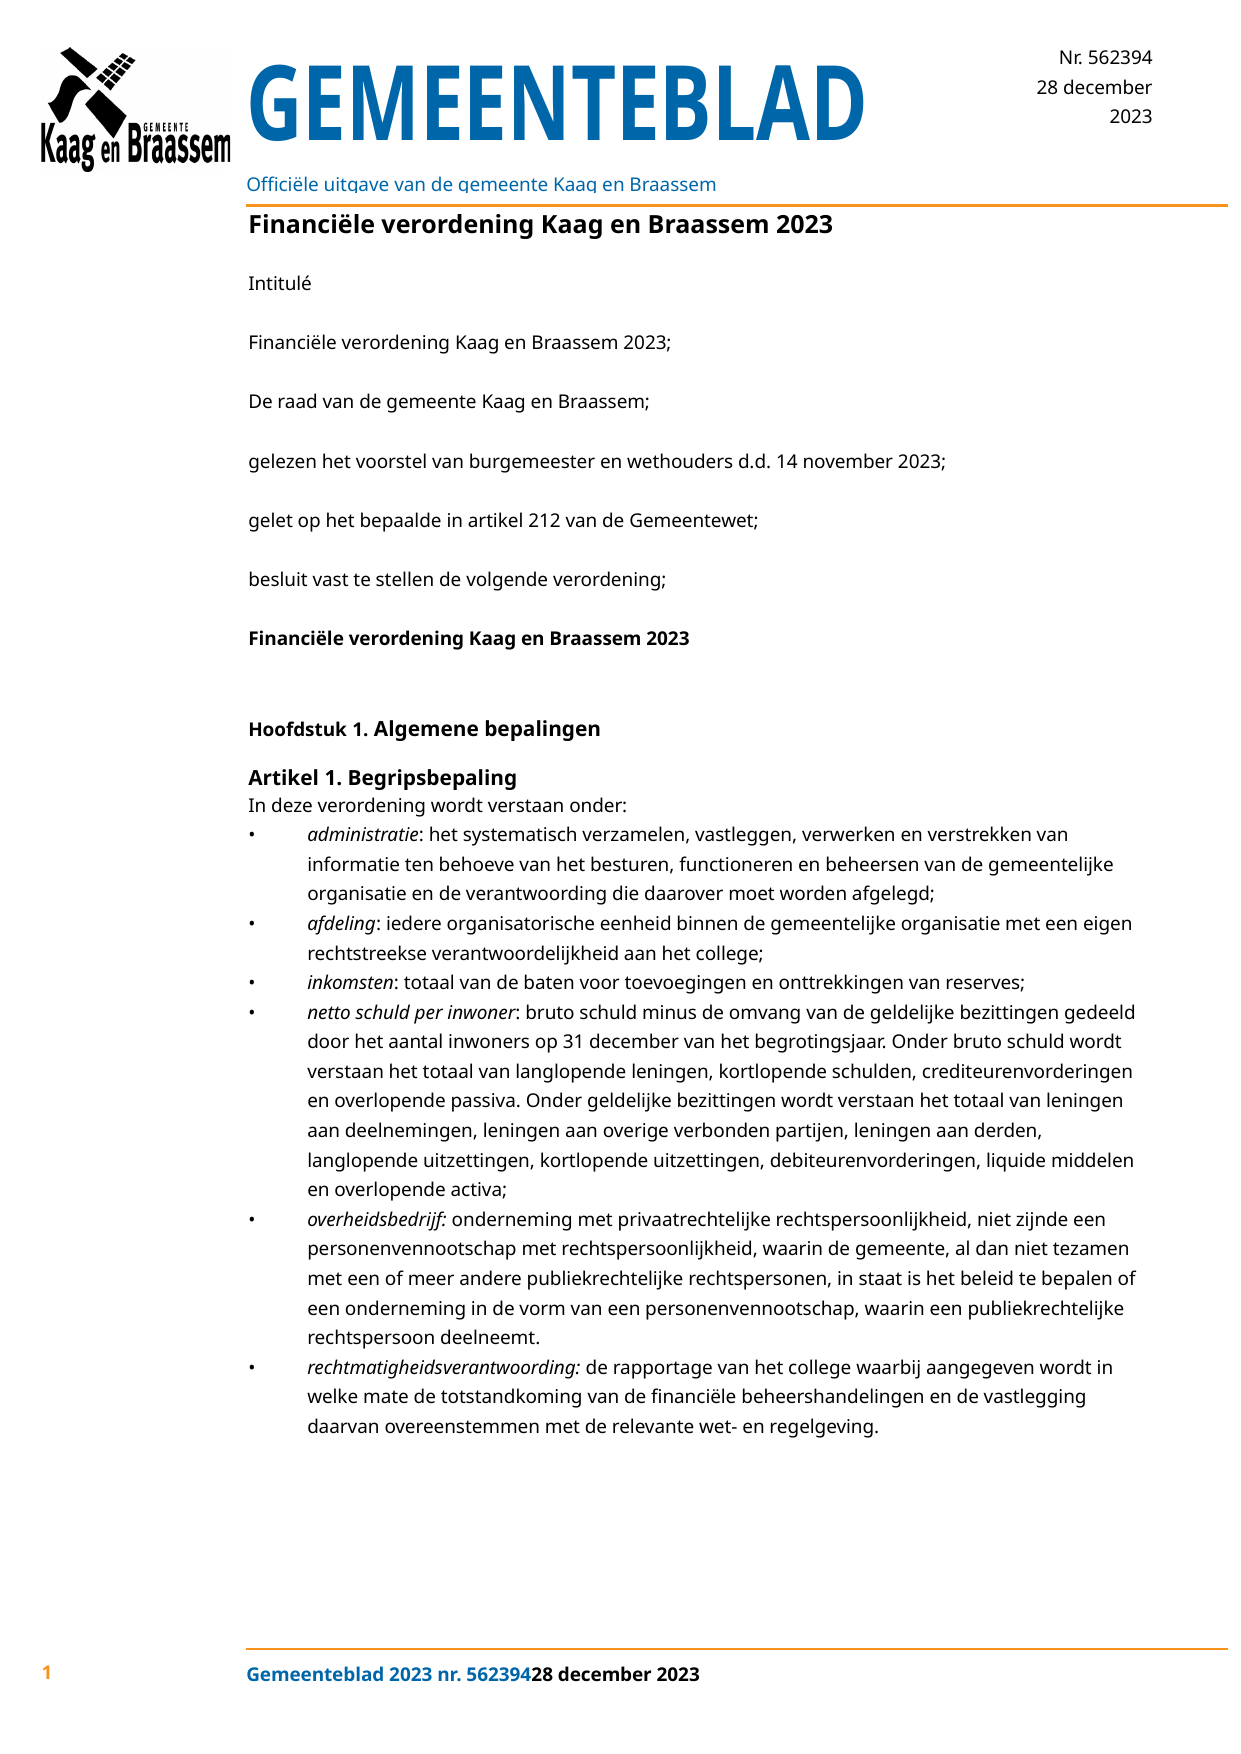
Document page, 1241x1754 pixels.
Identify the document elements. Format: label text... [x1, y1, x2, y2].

text Hoofdstuk 1. Algemene bepalingen [248, 714, 1152, 742]
text Intitulé [248, 270, 1152, 296]
text gelezen het voorstel van burgemeester en wethouders d.d. 14 november 2023; [248, 448, 1152, 473]
text besluit vast te stellen de volgende verordening; [248, 566, 1152, 592]
list administratie: het systematisch verzamelen, vastleggen, verwerken en verstrekken van informatie ten behoeve van het besturen, functioneren en beheersen van de gemeentelijke organisatie en de verantwoording die daarover moet worden afgelegd; [248, 821, 1152, 906]
text gelet op het bepaalde in artikel 212 van de Gemeentewet; [248, 507, 1152, 533]
picture [41, 47, 231, 172]
text Artikel 1. Begripsbepaling [248, 763, 1152, 792]
text Financiële verordening Kaag en Braassem 2023 [248, 625, 1152, 651]
list overheidsbedrijf: onderneming met privaatrechtelijke rechtspersoonlijkheid, niet zijnde een personenvennootschap met rechtspersoonlijkheid, waarin de gemeente, al dan niet tezamen met een of meer andere publiekrechtelijke rechtspersonen, in staat is het beleid te bepalen of een onderneming in de vorm van een personenvennootschap, waarin een publiekrechtelijke rechtspersoon deelneemt. [248, 1206, 1152, 1350]
list inkomsten: totaal van de baten voor toevoegingen en onttrekkingen van reserves; [248, 969, 1152, 995]
list netto schuld per inwoner: bruto schuld minus de omvang van de geldelijke bezittingen gedeeld door het aantal inwoners op 31 december van het begrotingsjaar. Onder bruto schuld wordt verstaan het totaal van langlopende leningen, kortlopende schulden, crediteurenvorderingen en overlopende passiva. Onder geldelijke bezittingen wordt verstaan het totaal van leningen aan deelnemingen, leningen aan overige verbonden partijen, leningen aan derden, langlopende uitzettingen, kortlopende uitzettingen, debiteurenvorderingen, liquide middelen en overlopende activa; [248, 999, 1152, 1202]
text De raad van de gemeente Kaag en Braassem; [248, 389, 1152, 414]
text In deze verordening wordt verstaan onder: [248, 792, 1152, 817]
list afdeling: iedere organisatorische eenheid binnen de gemeentelijke organisatie met een eigen rechtstreekse verantwoordelijkheid aan het college; [248, 910, 1152, 965]
list rechtmatigheidsverantwoording: de rapportage van het college waarbij aangegeven wordt in welke mate de totstandkoming van de financiële beheershandelingen en de vastlegging daarvan overeenstemmen met de relevante wet- en regelgeving. [248, 1354, 1152, 1439]
text Financiële verordening Kaag en Braassem 2023 [248, 207, 1152, 241]
text Financiële verordening Kaag en Braassem 2023; [248, 329, 1152, 355]
